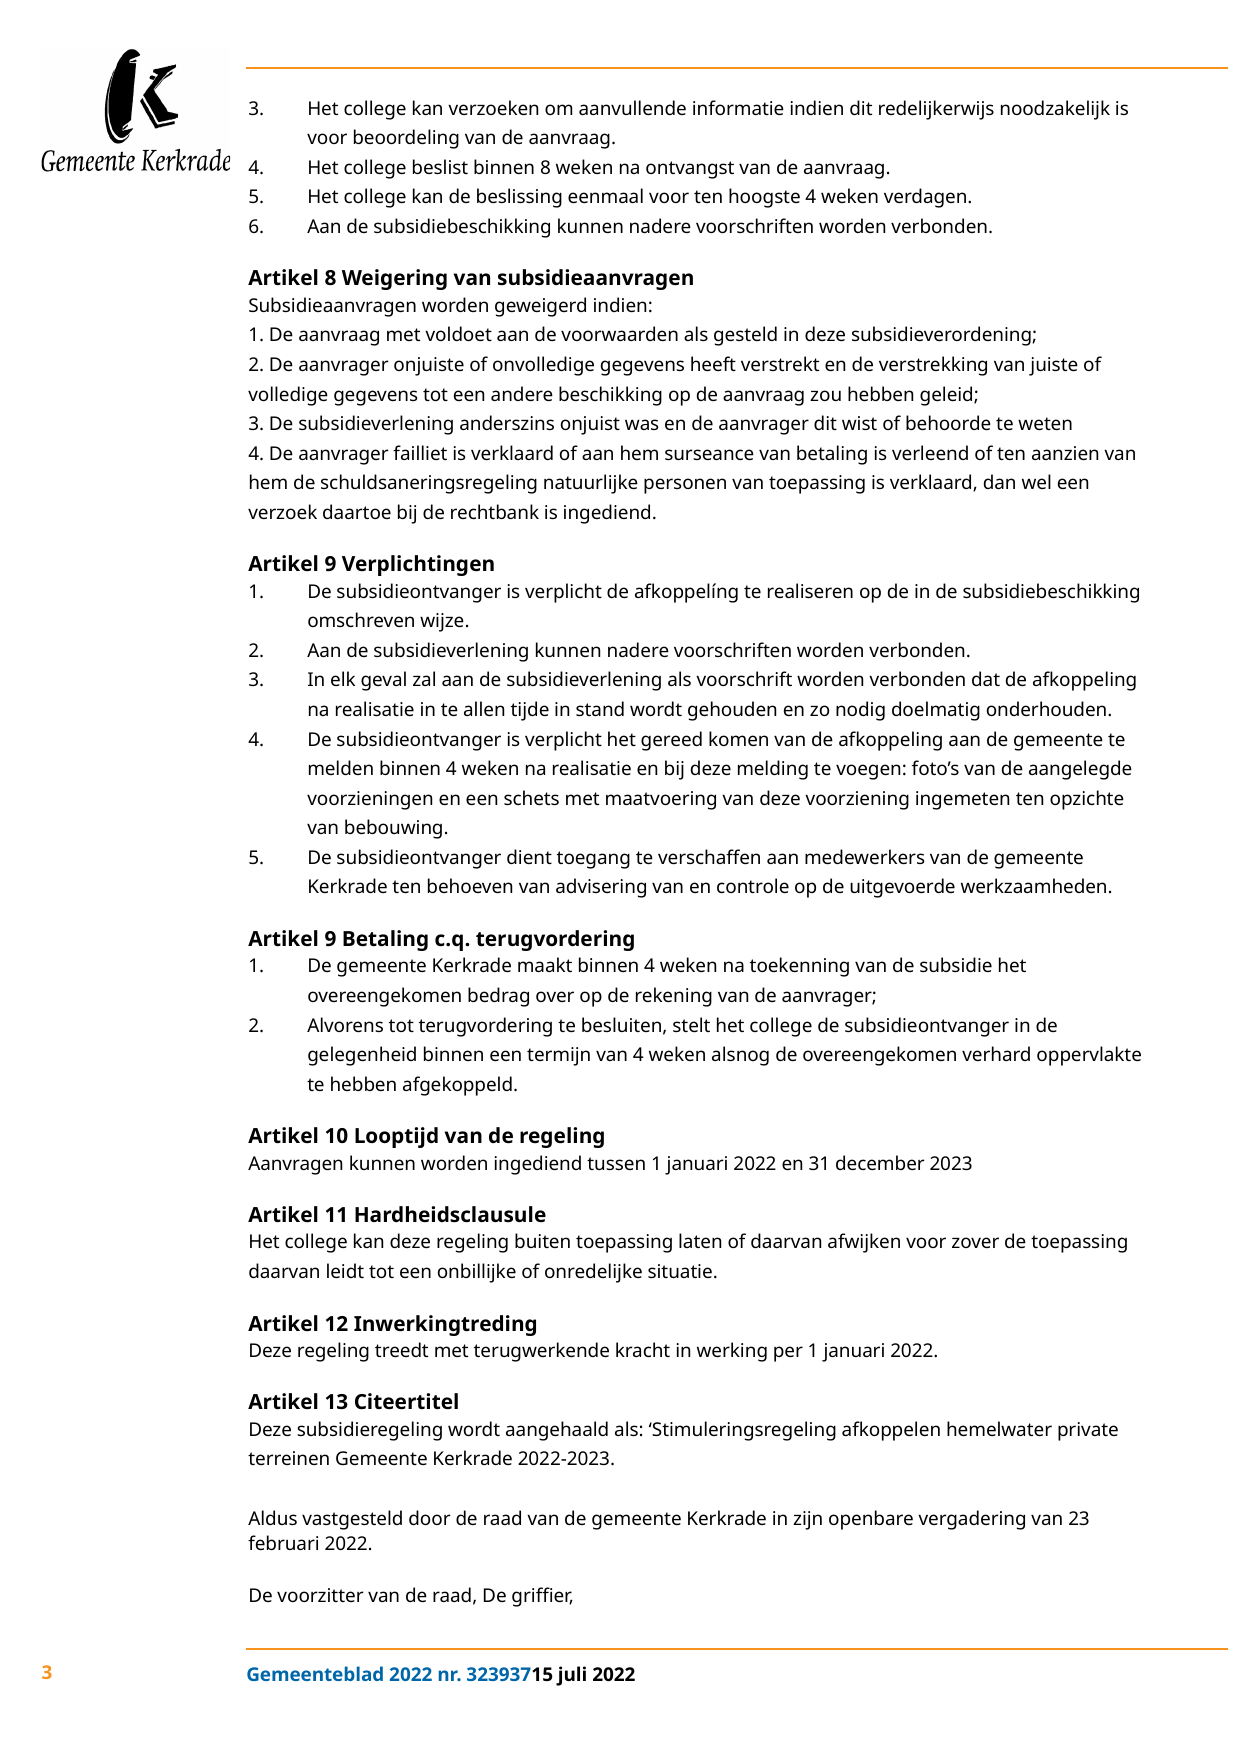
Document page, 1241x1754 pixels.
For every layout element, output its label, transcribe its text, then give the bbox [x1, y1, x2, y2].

picture [41, 47, 231, 172]
text 3. De subsidieverlening anderszins onjuist was en de aanvrager dit wist of behoorde te weten [248, 410, 1152, 436]
text Aanvragen kunnen worden ingediend tussen 1 januari 2022 en 31 december 2023 [248, 1150, 1152, 1176]
list Aan de subsidiebeschikking kunnen nadere voorschriften worden verbonden. [248, 213, 1152, 239]
text Artikel 8 Weigering van subsidieaanvragen [248, 263, 1152, 292]
text Artikel 12 Inwerkingtreding [248, 1309, 1152, 1337]
list Aan de subsidieverlening kunnen nadere voorschriften worden verbonden. [248, 637, 1152, 663]
text Aldus vastgesteld door de raad van de gemeente Kerkrade in zijn openbare vergadering van 23 februari 2022. [248, 1505, 1152, 1556]
text 2. De aanvrager onjuiste of onvolledige gegevens heeft verstrekt en de verstrekking van juiste of volledige gegevens tot een andere beschikking op de aanvraag zou hebben geleid; [248, 351, 1152, 406]
list Het college kan verzoeken om aanvullende informatie indien dit redelijkerwijs noodzakelijk is voor beoordeling van de aanvraag. [248, 95, 1152, 150]
list Alvorens tot terugvordering te besluiten, stelt het college de subsidieontvanger in de gelegenheid binnen een termijn van 4 weken alsnog de overeengekomen verhard oppervlakte te hebben afgekoppeld. [248, 1012, 1152, 1097]
text Artikel 10 Looptijd van de regeling [248, 1121, 1152, 1150]
list De subsidieontvanger is verplicht de afkoppelíng te realiseren op de in de subsidiebeschikking omschreven wijze. [248, 578, 1152, 633]
list De subsidieontvanger dient toegang te verschaffen aan medewerkers van de gemeente Kerkrade ten behoeven van advisering van en controle op de uitgevoerde werkzaamheden. [248, 844, 1152, 899]
text Artikel 11 Hardheidsclausule [248, 1200, 1152, 1229]
text De voorzitter van de raad, De griffier, [248, 1582, 1152, 1608]
list In elk geval zal aan de subsidieverlening als voorschrift worden verbonden dat de afkoppeling na realisatie in te allen tijde in stand wordt gehouden en zo nodig doelmatig onderhouden. [248, 667, 1152, 722]
list Het college beslist binnen 8 weken na ontvangst van de aanvraag. [248, 154, 1152, 180]
list De gemeente Kerkrade maakt binnen 4 weken na toekenning van de subsidie het overeengekomen bedrag over op de rekening van de aanvrager; [248, 953, 1152, 1008]
text Artikel 9 Verplichtingen [248, 549, 1152, 578]
text Subsidieaanvragen worden geweigerd indien: [248, 292, 1152, 318]
text 1. De aanvraag met voldoet aan de voorwaarden als gesteld in deze subsidieverordening; [248, 322, 1152, 347]
text 4. De aanvrager failliet is verklaard of aan hem surseance van betaling is verleend of ten aanzien van hem de schuldsaneringsregeling natuurlijke personen van toepassing is verklaard, dan wel een verzoek daartoe bij de rechtbank is ingediend. [248, 440, 1152, 525]
list De subsidieontvanger is verplicht het gereed komen van de afkoppeling aan de gemeente te melden binnen 4 weken na realisatie en bij deze melding te voegen: foto’s van de aangelegde voorzieningen en een schets met maatvoering van deze voorziening ingemeten ten opzichte van bebouwing. [248, 726, 1152, 840]
text Deze subsidieregeling wordt aangehaald als: ‘Stimuleringsregeling afkoppelen hemelwater private terreinen Gemeente Kerkrade 2022-2023. [248, 1416, 1152, 1471]
list Het college kan de beslissing eenmaal voor ten hoogste 4 weken verdagen. [248, 183, 1152, 209]
text Artikel 9 Betaling c.q. terugvordering [248, 924, 1152, 953]
text Het college kan deze regeling buiten toepassing laten of daarvan afwijken voor zover de toepassing daarvan leidt tot een onbillijke of onredelijke situatie. [248, 1229, 1152, 1284]
text Artikel 13 Citeertitel [248, 1387, 1152, 1416]
text Deze regeling treedt met terugwerkende kracht in werking per 1 januari 2022. [248, 1337, 1152, 1363]
